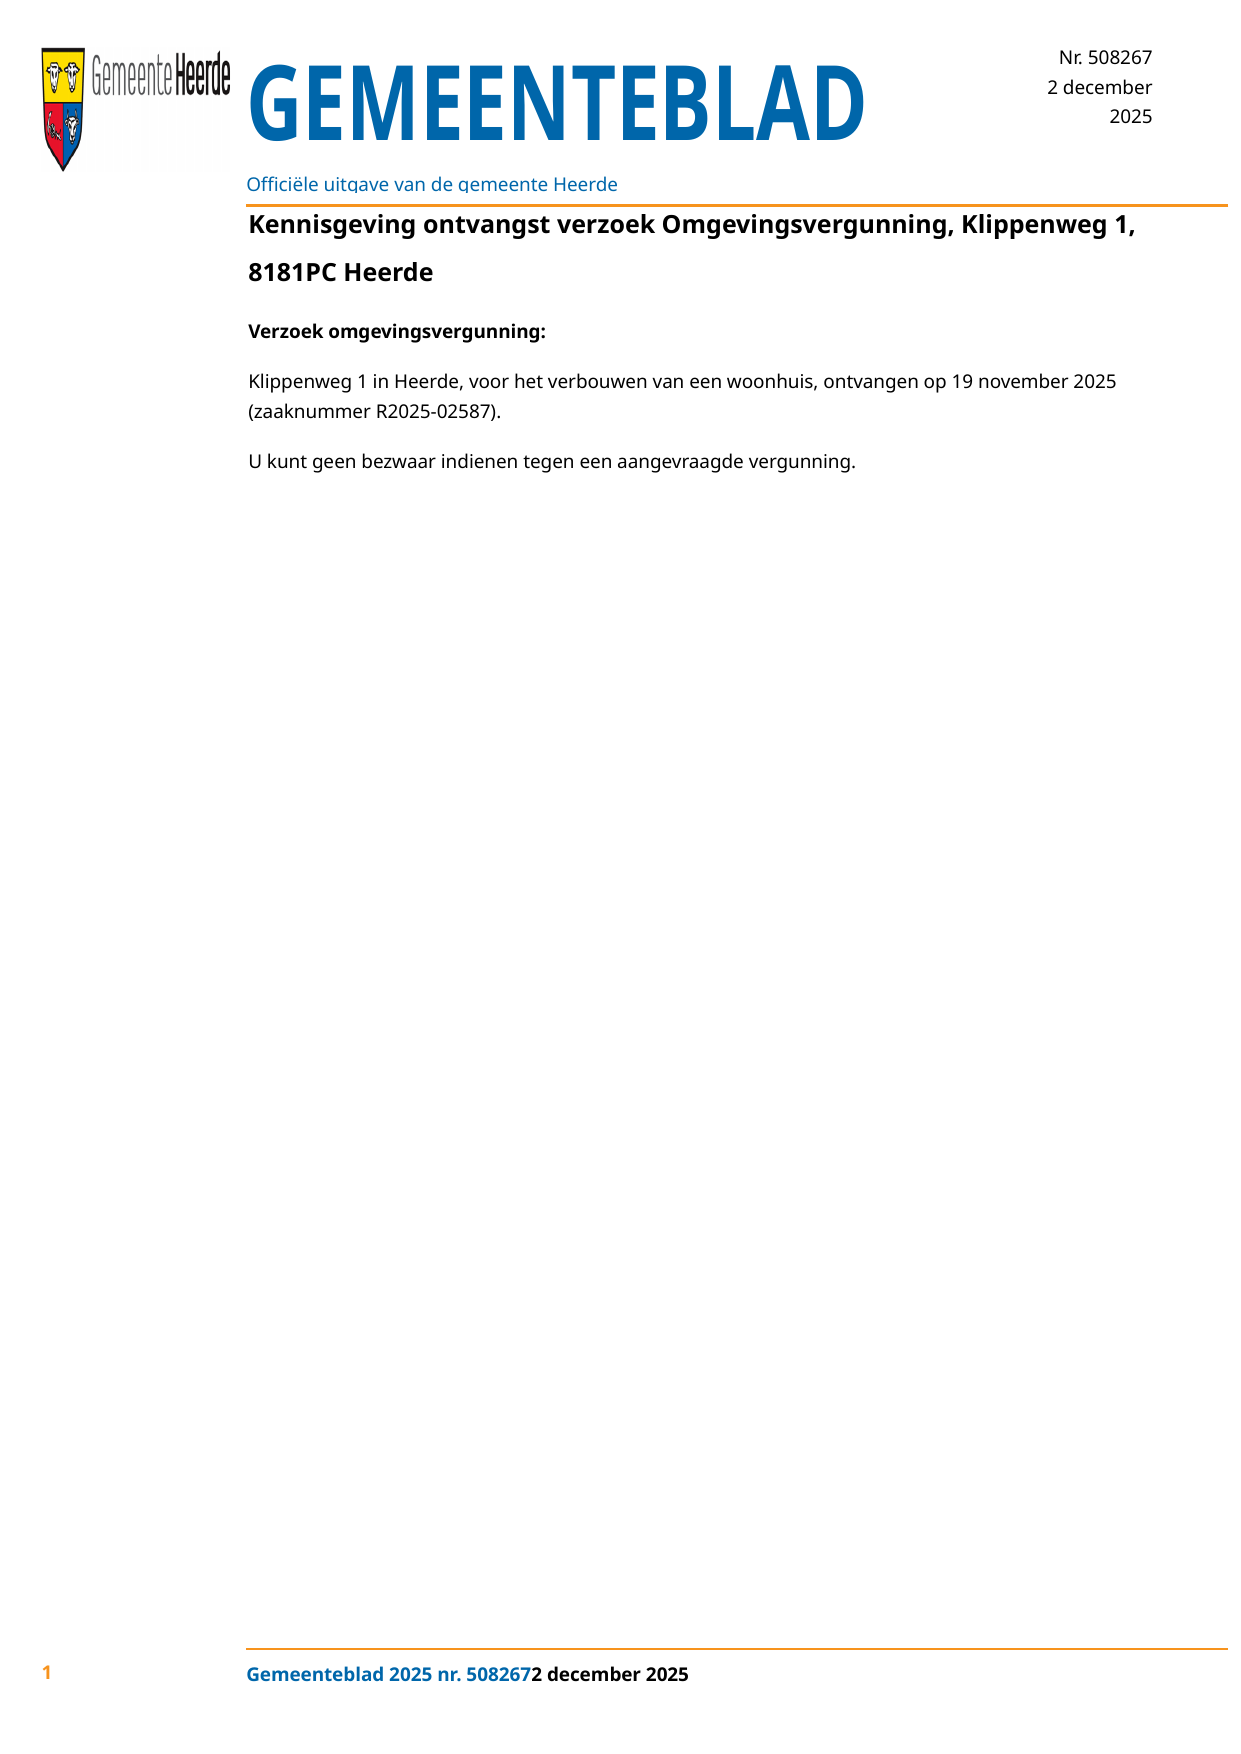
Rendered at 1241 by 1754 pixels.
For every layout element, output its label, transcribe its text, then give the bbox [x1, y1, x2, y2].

text U kunt geen bezwaar indienen tegen een aangevraagde vergunning. [248, 448, 1152, 474]
text Verzoek omgevingsvergunning: [248, 318, 1152, 344]
text Klippenweg 1 in Heerde, voor het verbouwen van een woonhuis, ontvangen op 19 november 2025 (zaaknummer R2025-02587). [248, 368, 1152, 424]
text Kennisgeving ontvangst verzoek Omgevingsvergunning, Klippenweg 1, 8181PC Heerde [248, 207, 1152, 288]
picture [41, 47, 231, 172]
